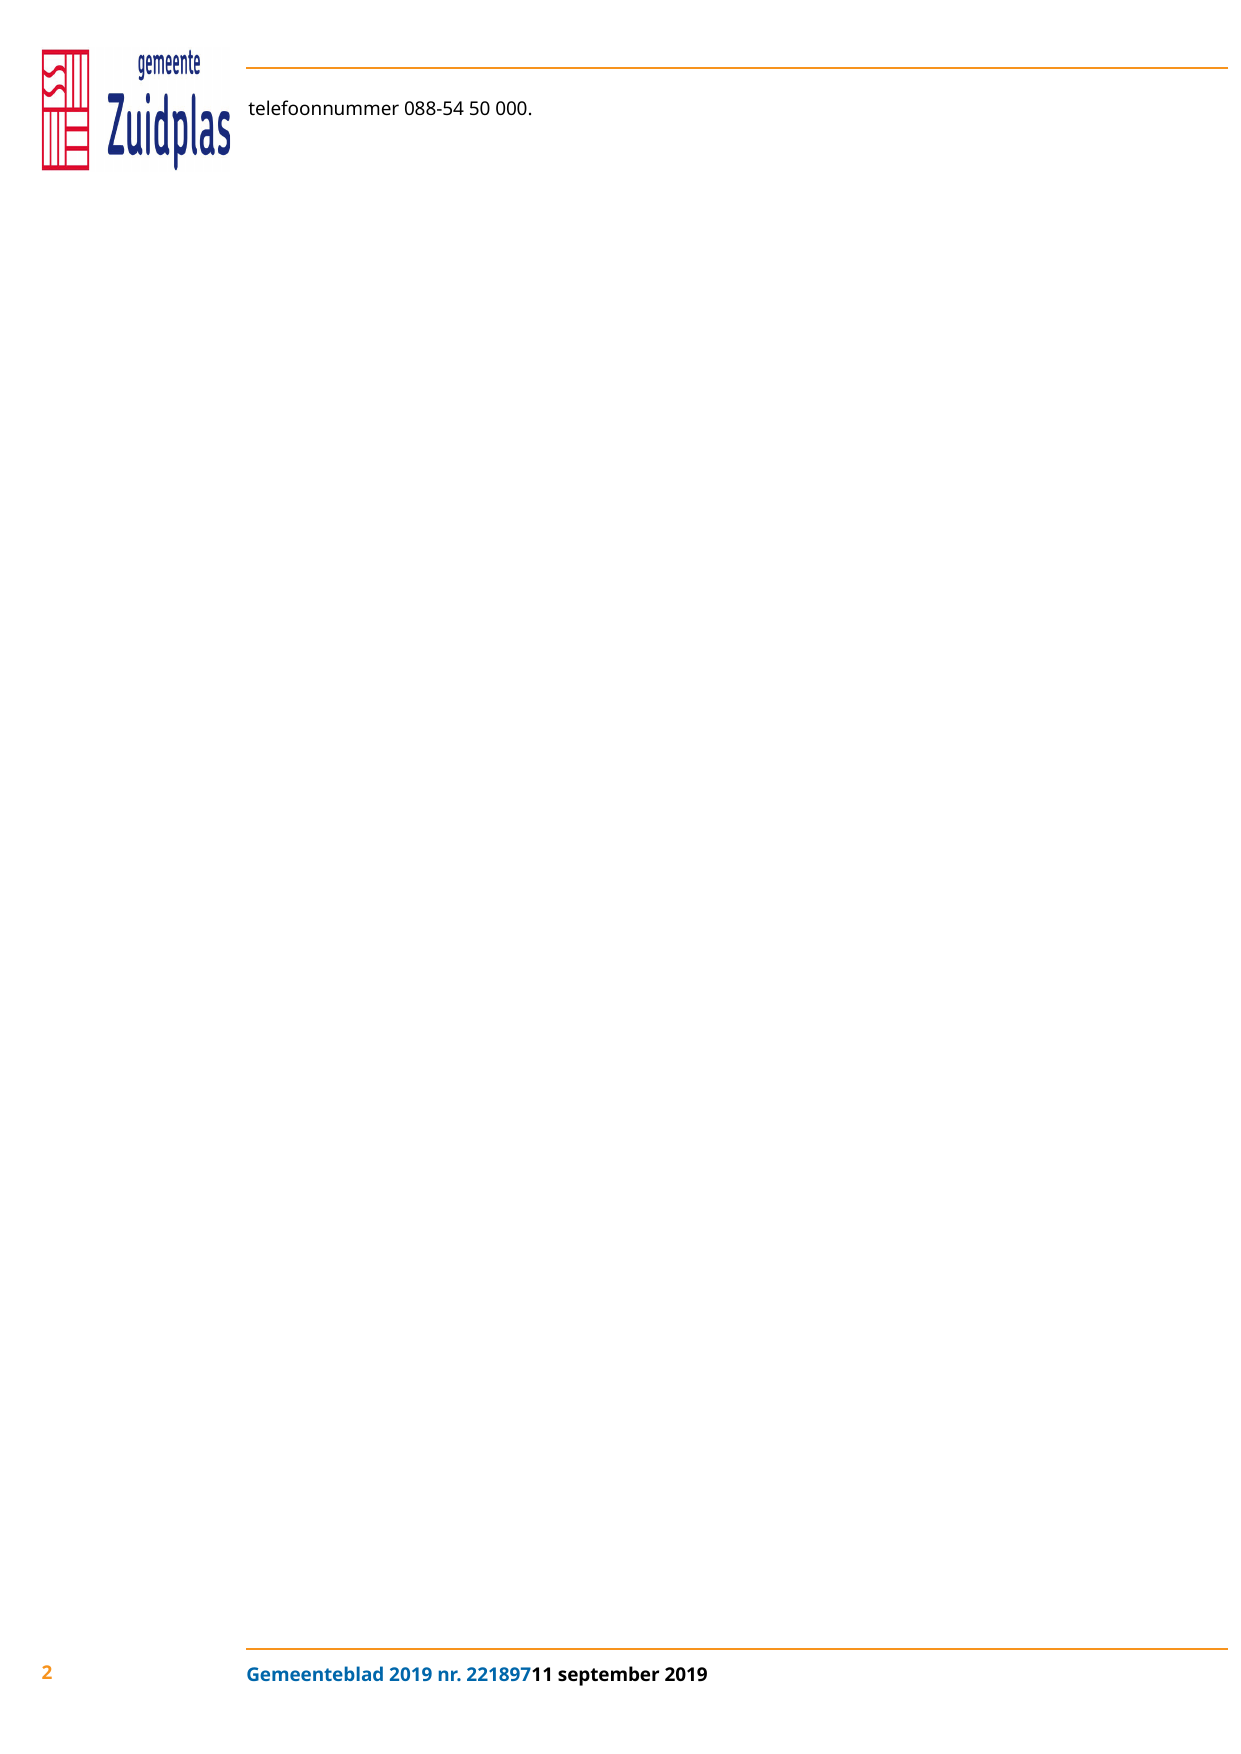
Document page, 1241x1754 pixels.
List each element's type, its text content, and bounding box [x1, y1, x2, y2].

picture [41, 47, 231, 172]
text telefoonnummer 088-54 50 000. [248, 95, 1152, 121]
